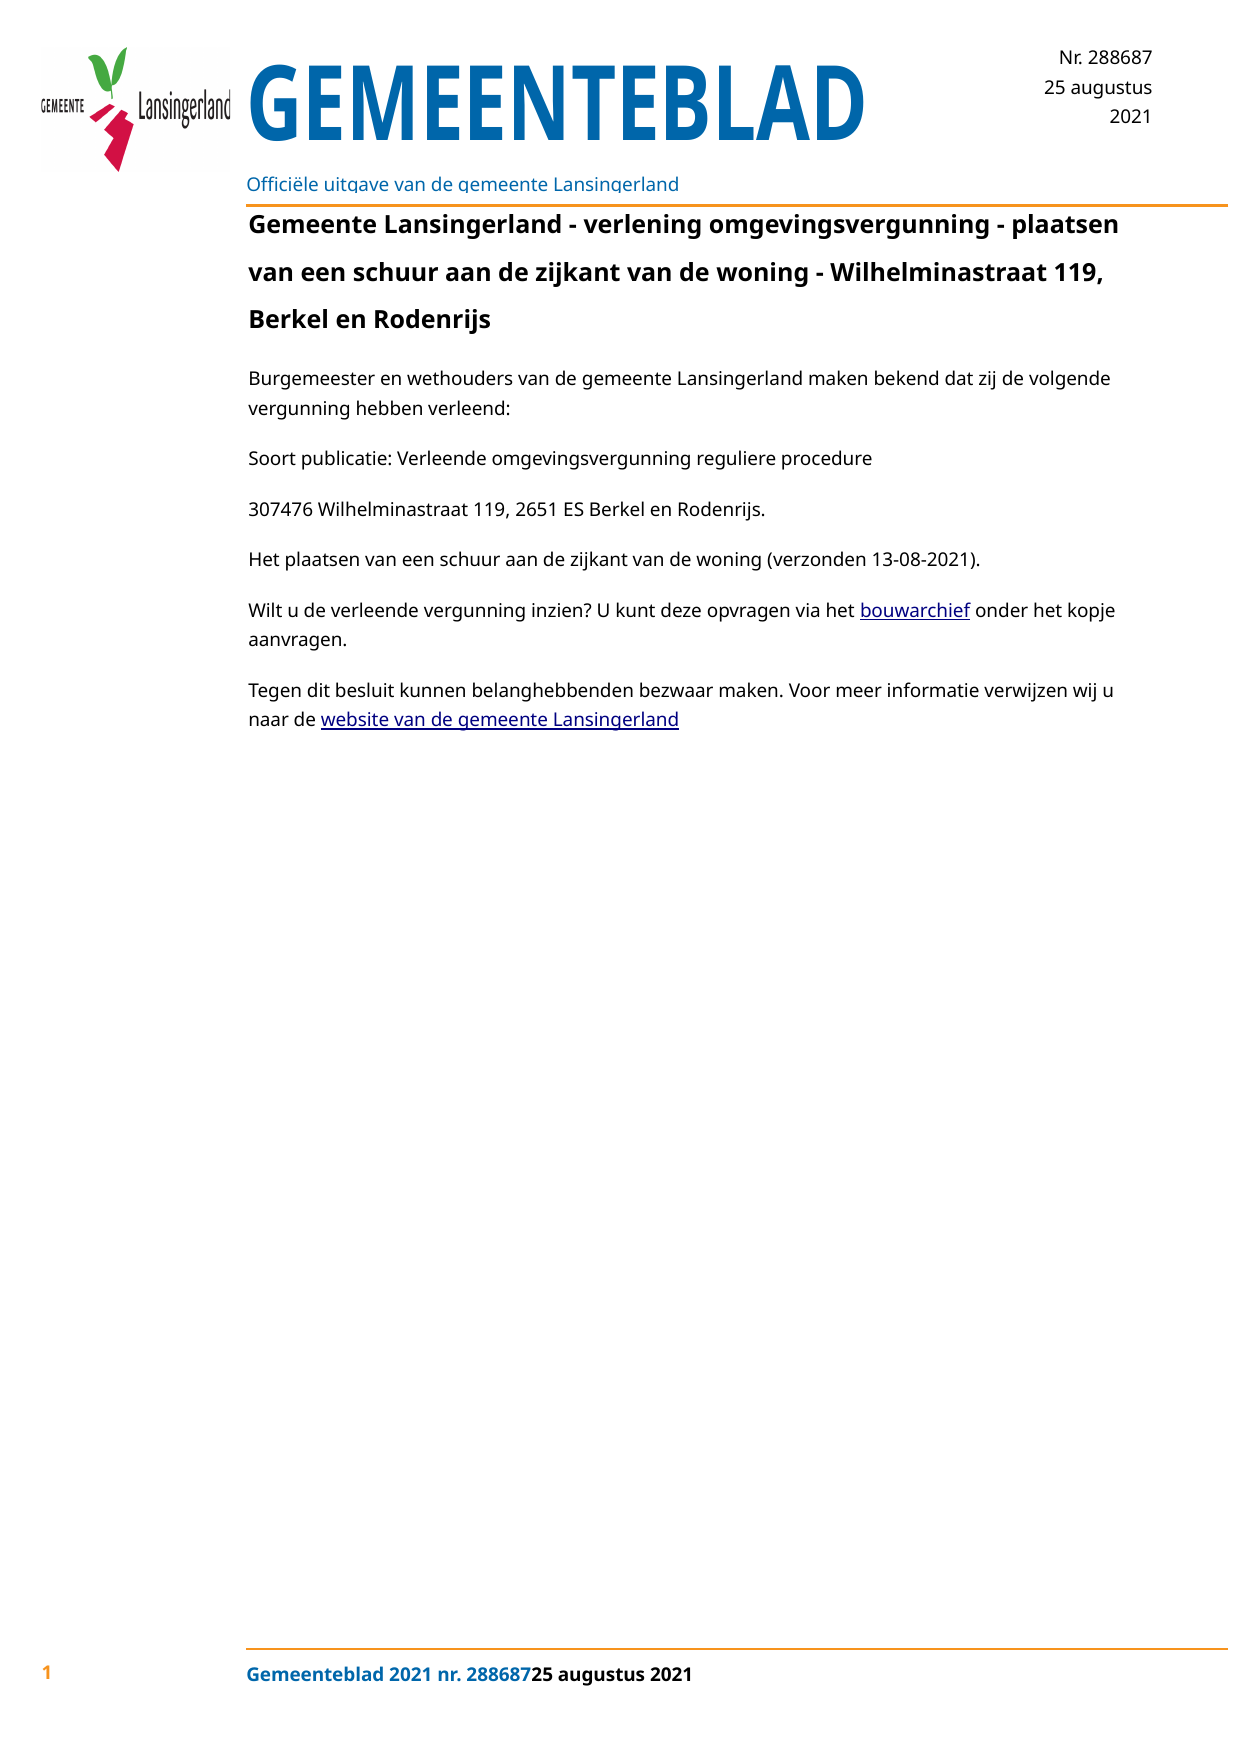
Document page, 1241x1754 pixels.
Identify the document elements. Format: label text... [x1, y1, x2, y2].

text Gemeente Lansingerland - verlening omgevingsvergunning - plaatsen van een schuur aan de zijkant van de woning - Wilhelminastraat 119, Berkel en Rodenrijs [248, 207, 1152, 336]
text Soort publicatie: Verleende omgevingsvergunning reguliere procedure [248, 446, 1152, 471]
picture [41, 47, 231, 172]
text 307476 Wilhelminastraat 119, 2651 ES Berkel en Rodenrijs. [248, 496, 1152, 522]
text Wilt u de verleende vergunning inzien? U kunt deze opvragen via het bouwarchief onder het kopje aanvragen. [248, 597, 1152, 652]
text Tegen dit besluit kunnen belanghebbenden bezwaar maken. Voor meer informatie verwijzen wij u naar de website van de gemeente Lansingerland [248, 677, 1152, 732]
text Burgemeester en wethouders van de gemeente Lansingerland maken bekend dat zij de volgende vergunning hebben verleend: [248, 366, 1152, 421]
text Het plaatsen van een schuur aan de zijkant van de woning (verzonden 13-08-2021). [248, 546, 1152, 572]
